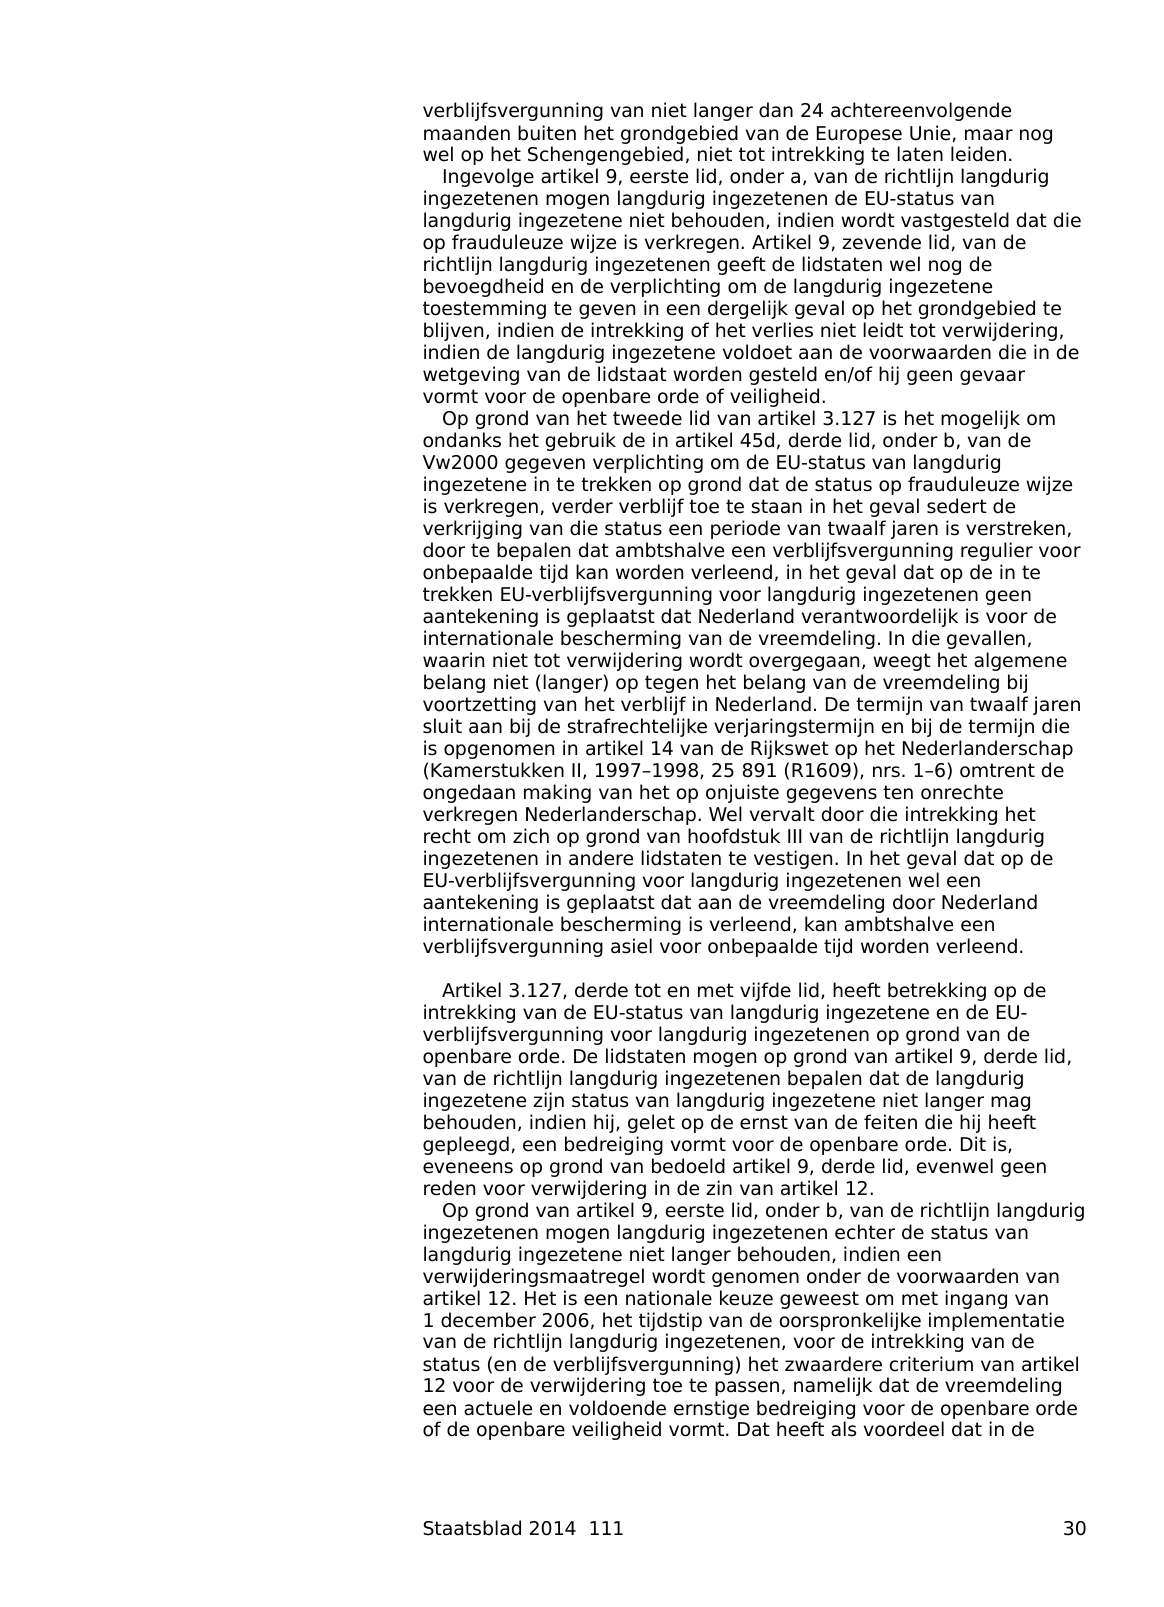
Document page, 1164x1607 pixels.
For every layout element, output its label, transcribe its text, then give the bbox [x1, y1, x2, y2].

text Ingevolge artikel 9, eerste lid, onder a, van de richtlijn langdurig ingezetenen mogen langdurig ingezetenen de EU-status van langdurig ingezetene niet behouden, indien wordt vastgesteld dat die op frauduleuze wijze is verkregen. Artikel 9, zevende lid, van de richtlijn langdurig ingezetenen geeft de lidstaten wel nog de bevoegdheid en de verplichting om de langdurig ingezetene toestemming te geven in een dergelijk geval op het grondgebied te blijven, indien de intrekking of het verlies niet leidt tot verwijdering, indien de langdurig ingezetene voldoet aan de voorwaarden die in de wetgeving van de lidstaat worden gesteld en/of hij geen gevaar vormt voor de openbare orde of veiligheid. [422, 166, 1087, 408]
text Op grond van het tweede lid van artikel 3.127 is het mogelijk om ondanks het gebruik de in artikel 45d, derde lid, onder b, van de Vw2000 gegeven verplichting om de EU-status van langdurig ingezetene in te trekken op grond dat de status op frauduleuze wijze is verkregen, verder verblijf toe te staan in het geval sedert de verkrijging van die status een periode van twaalf jaren is verstreken, door te bepalen dat ambtshalve een verblijfsvergunning regulier voor onbepaalde tijd kan worden verleend, in het geval dat op de in te trekken EU-verblijfsvergunning voor langdurig ingezetenen geen aantekening is geplaatst dat Nederland verantwoordelijk is voor de internationale bescherming van de vreemdeling. In die gevallen, waarin niet tot verwijdering wordt overgegaan, weegt het algemene belang niet (langer) op tegen het belang van de vreemdeling bij voortzetting van het verblijf in Nederland. De termijn van twaalf jaren sluit aan bij de strafrechtelijke verjaringstermijn en bij de termijn die is opgenomen in artikel 14 van de Rijkswet op het Nederlanderschap (Kamerstukken II, 1997–1998, 25 891 (R1609), nrs. 1–6) omtrent de ongedaan making van het op onjuiste gegevens ten onrechte verkregen Nederlanderschap. Wel vervalt door die intrekking het recht om zich op grond van hoofdstuk III van de richtlijn langdurig ingezetenen in andere lidstaten te vestigen. In het geval dat op de EU-verblijfsvergunning voor langdurig ingezetenen wel een aantekening is geplaatst dat aan de vreemdeling door Nederland internationale bescherming is verleend, kan ambtshalve een verblijfsvergunning asiel voor onbepaalde tijd worden verleend. [422, 408, 1087, 958]
text Op grond van artikel 9, eerste lid, onder b, van de richtlijn langdurig ingezetenen mogen langdurig ingezetenen echter de status van langdurig ingezetene niet langer behouden, indien een verwijderingsmaatregel wordt genomen onder de voorwaarden van artikel 12. Het is een nationale keuze geweest om met ingang van 1 december 2006, het tijdstip van de oorspronkelijke implementatie van de richtlijn langdurig ingezetenen, voor de intrekking van de status (en de verblijfsvergunning) het zwaardere criterium van artikel 12 voor de verwijdering toe te passen, namelijk dat de vreemdeling een actuele en voldoende ernstige bedreiging voor de openbare orde of de openbare veiligheid vormt. Dat heeft als voordeel dat in de [422, 1199, 1087, 1441]
text Artikel 3.127, derde tot en met vijfde lid, heeft betrekking op de intrekking van de EU-status van langdurig ingezetene en de EU-verblijfsvergunning voor langdurig ingezetenen op grond van de openbare orde. De lidstaten mogen op grond van artikel 9, derde lid, van de richtlijn langdurig ingezetenen bepalen dat de langdurig ingezetene zijn status van langdurig ingezetene niet langer mag behouden, indien hij, gelet op de ernst van de feiten die hij heeft gepleegd, een bedreiging vormt voor de openbare orde. Dit is, eveneens op grond van bedoeld artikel 9, derde lid, evenwel geen reden voor verwijdering in de zin van artikel 12. [422, 980, 1087, 1199]
text verblijfsvergunning van niet langer dan 24 achtereenvolgende maanden buiten het grondgebied van de Europese Unie, maar nog wel op het Schengengebied, niet tot intrekking te laten leiden. [422, 100, 1087, 166]
